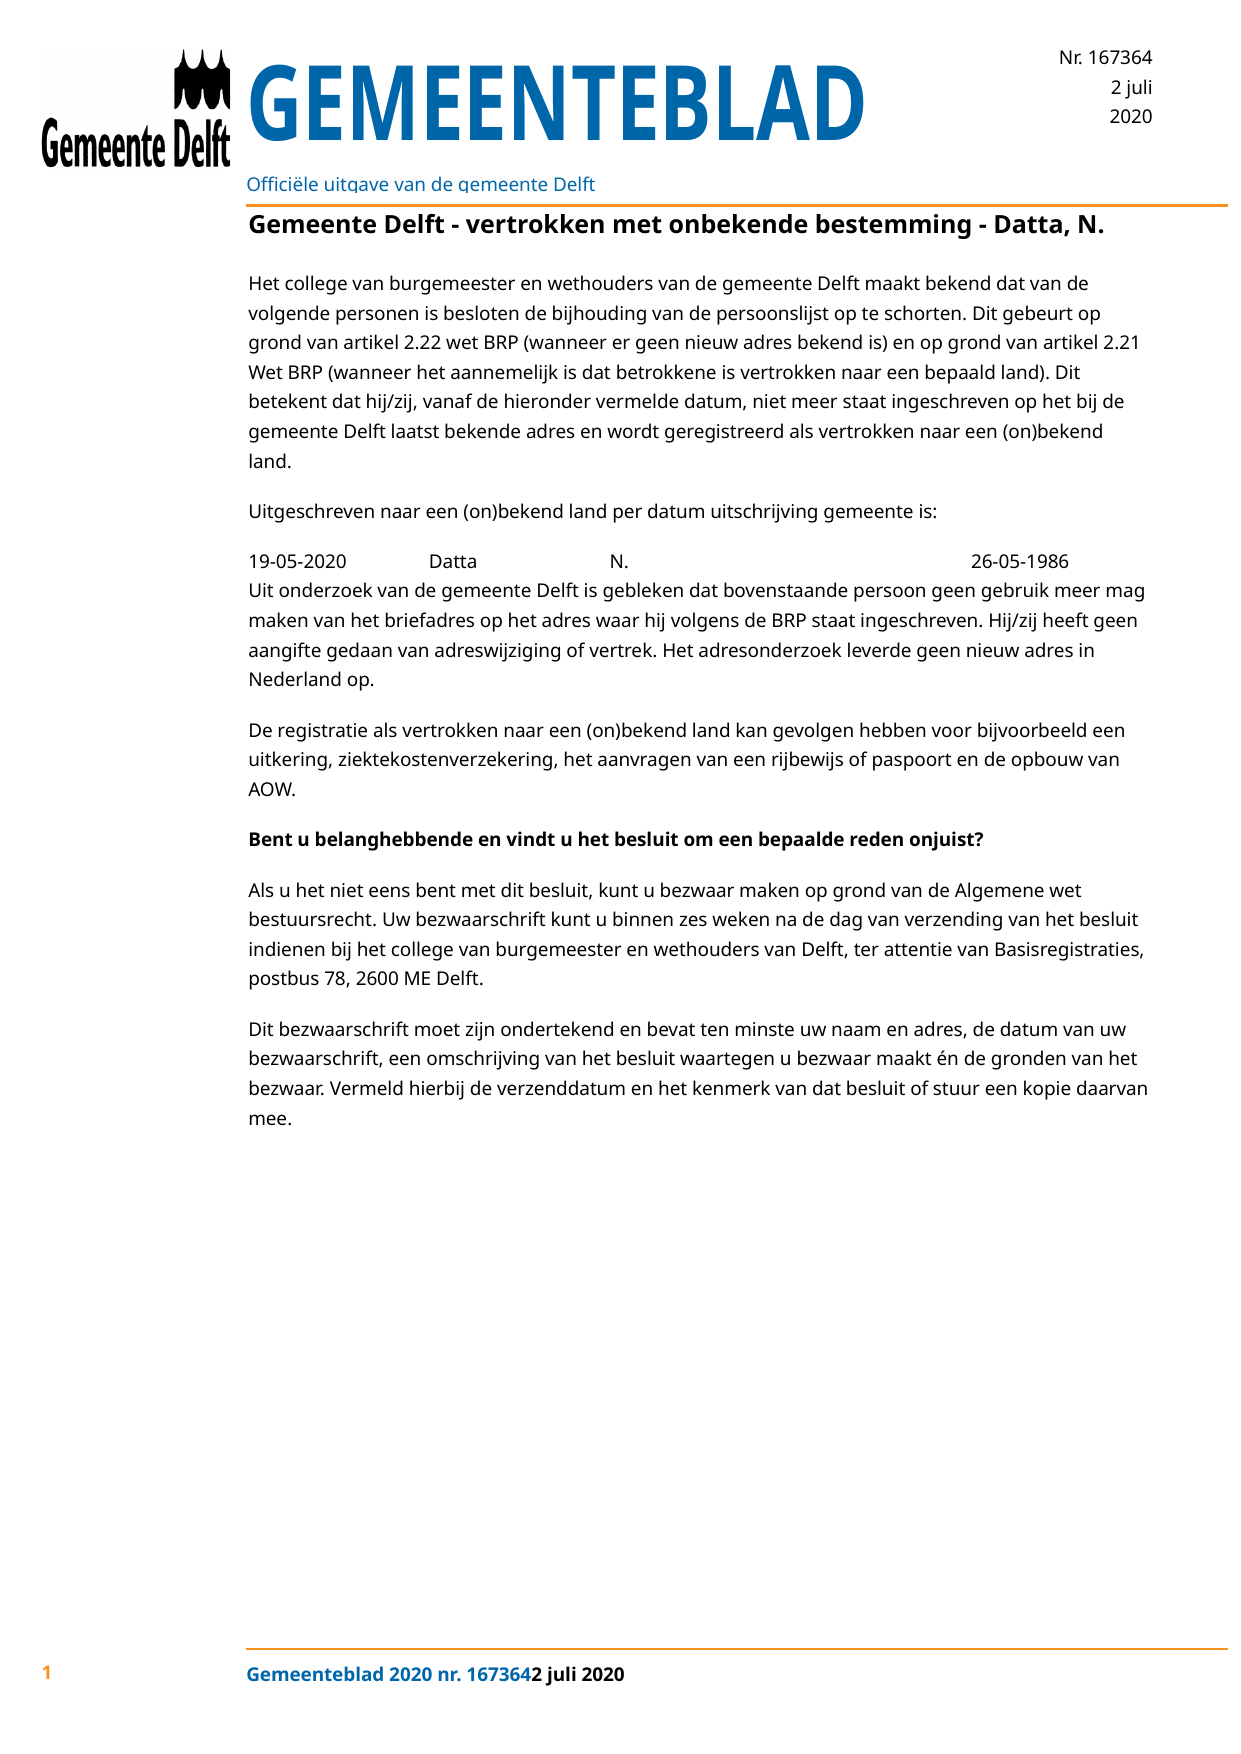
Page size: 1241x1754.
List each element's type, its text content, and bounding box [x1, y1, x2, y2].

text Bent u belanghebbende en vindt u het besluit om een bepaalde reden onjuist? [248, 826, 1152, 852]
picture [41, 47, 231, 172]
text Het college van burgemeester en wethouders van de gemeente Delft maakt bekend dat van de volgende personen is besloten de bijhouding van de persoonslijst op te schorten. Dit gebeurt op grond van artikel 2.22 wet BRP (wanneer er geen nieuw adres bekend is) en op grond van artikel 2.21 Wet BRP (wanneer het aannemelijk is dat betrokkene is vertrokken naar een bepaald land). Dit betekent dat hij/zij, vanaf de hieronder vermelde datum, niet meer staat ingeschreven op het bij de gemeente Delft laatst bekende adres en wordt geregistreerd als vertrokken naar een (on)bekend land. [248, 270, 1152, 473]
table_header 26-05-1986 [971, 549, 1152, 574]
text De registratie als vertrokken naar een (on)bekend land kan gevolgen hebben voor bijvoorbeeld een uitkering, ziektekostenverzekering, het aanvragen van een rijbewijs of paspoort en de opbouw van AOW. [248, 717, 1152, 802]
text Uit onderzoek van de gemeente Delft is gebleken dat bovenstaande persoon geen gebruik meer mag maken van het briefadres op het adres waar hij volgens de BRP staat ingeschreven. Hij/zij heeft geen aangifte gedaan van adreswijziging of vertrek. Het adresonderzoek leverde geen nieuw adres in Nederland op. [248, 578, 1152, 692]
table_header Datta [429, 549, 609, 574]
text Dit bezwaarschrift moet zijn ondertekend en bevat ten minste uw naam en adres, de datum van uw bezwaarschrift, een omschrijving van het besluit waartegen u bezwaar maakt én de gronden van het bezwaar. Vermeld hierbij de verzenddatum en het kenmerk van dat besluit of stuur een kopie daarvan mee. [248, 1016, 1152, 1131]
table_header N. [609, 549, 790, 574]
table_header 19-05-2020 [248, 549, 429, 574]
text Als u het niet eens bent met dit besluit, kunt u bezwaar maken op grond van de Algemene wet bestuursrecht. Uw bezwaarschrift kunt u binnen zes weken na de dag van verzending van het besluit indienen bij het college van burgemeester en wethouders van Delft, ter attentie van Basisregistraties, postbus 78, 2600 ME Delft. [248, 877, 1152, 991]
text Gemeente Delft - vertrokken met onbekende bestemming - Datta, N. [248, 207, 1152, 241]
text Uitgeschreven naar een (on)bekend land per datum uitschrijving gemeente is: [248, 498, 1152, 524]
table_header [790, 549, 971, 574]
